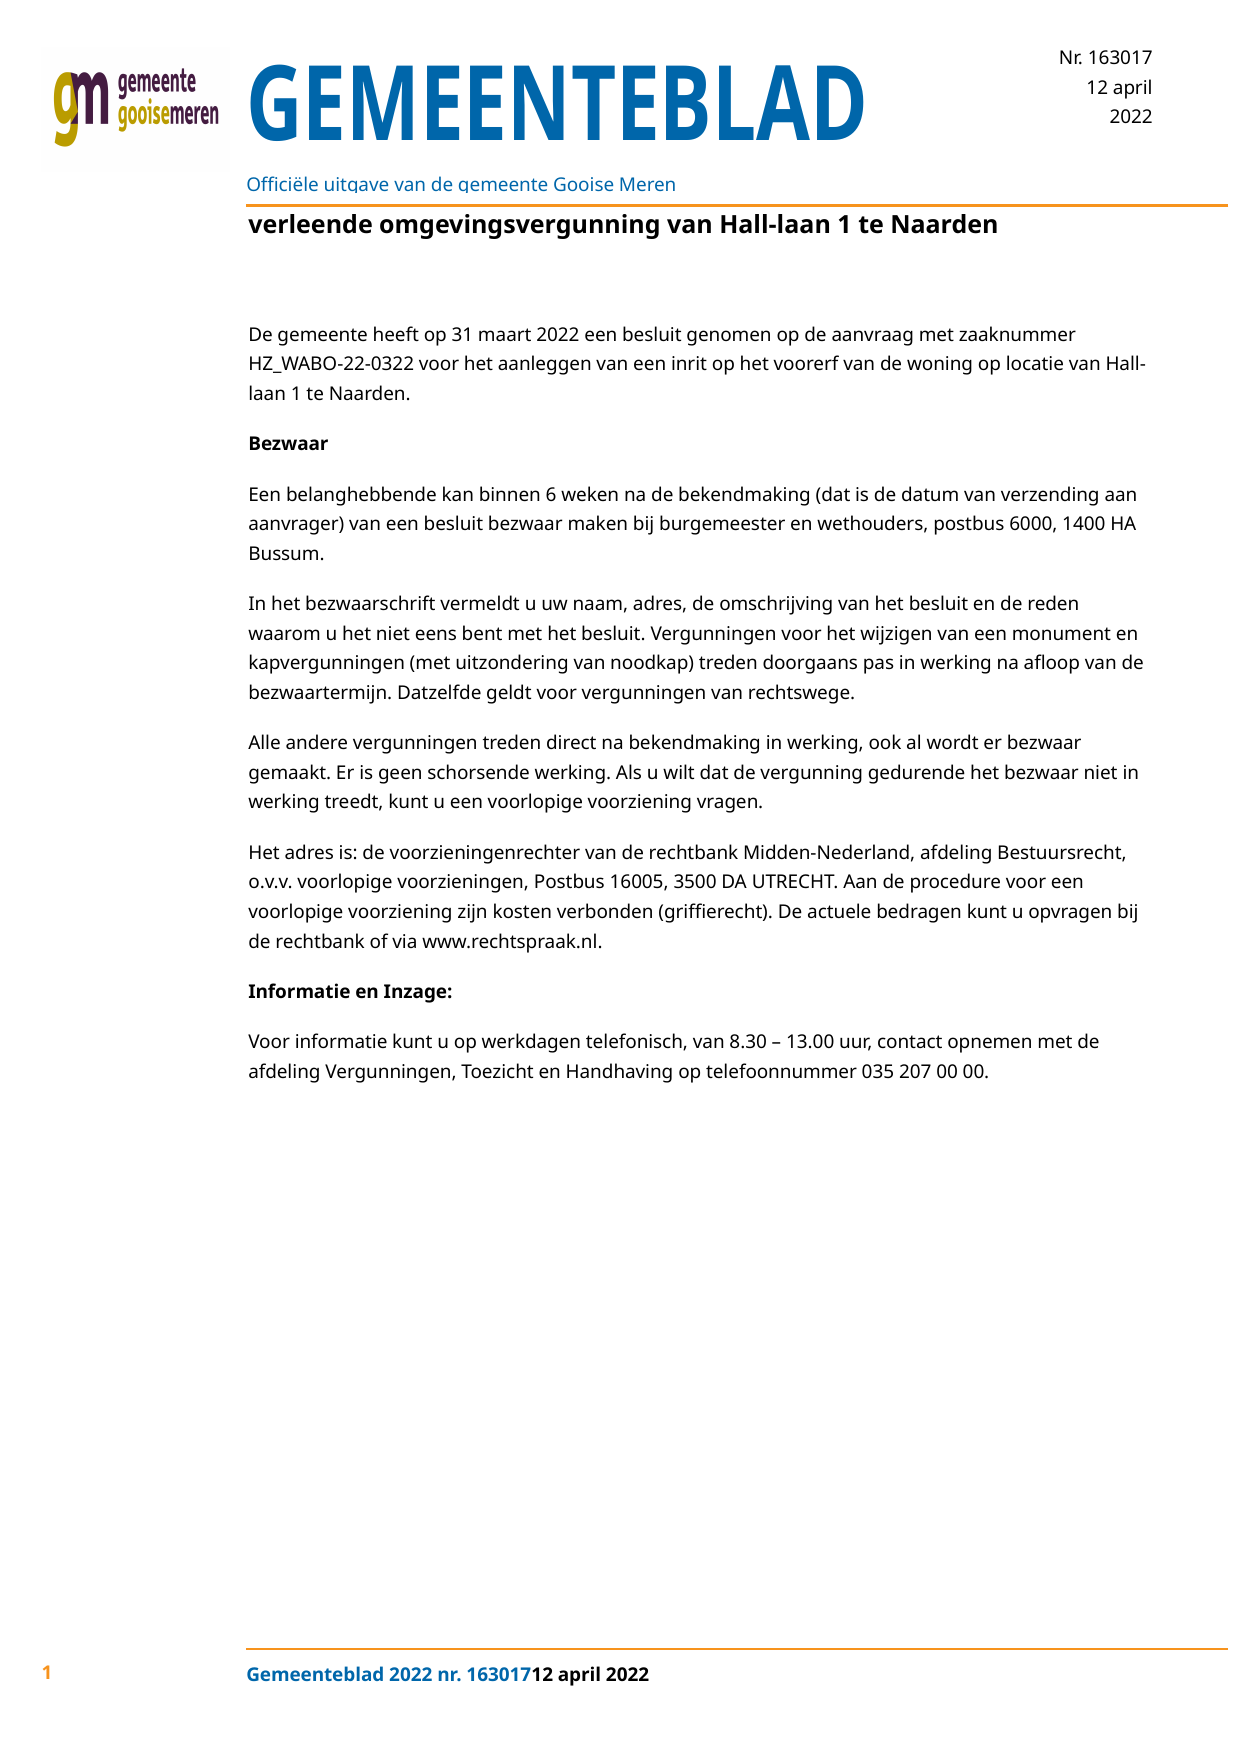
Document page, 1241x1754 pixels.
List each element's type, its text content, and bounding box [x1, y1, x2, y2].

text verleende omgevingsvergunning van Hall-laan 1 te Naarden [248, 207, 1152, 241]
text De gemeente heeft op 31 maart 2022 een besluit genomen op de aanvraag met zaaknummer HZ_WABO-22-0322 voor het aanleggen van een inrit op het voorerf van de woning op locatie van Hall-laan 1 te Naarden. [248, 321, 1152, 406]
text Alle andere vergunningen treden direct na bekendmaking in werking, ook al wordt er bezwaar gemaakt. Er is geen schorsende werking. Als u wilt dat de vergunning gedurende het bezwaar niet in werking treedt, kunt u een voorlopige voorziening vragen. [248, 729, 1152, 814]
text Informatie en Inzage: [248, 978, 1152, 1004]
text Voor informatie kunt u op werkdagen telefonisch, van 8.30 – 13.00 uur, contact opnemen met de afdeling Vergunningen, Toezicht en Handhaving op telefoonnummer 035 207 00 00. [248, 1029, 1152, 1084]
text Het adres is: de voorzieningenrechter van de rechtbank Midden-Nederland, afdeling Bestuursrecht, o.v.v. voorlopige voorzieningen, Postbus 16005, 3500 DA UTRECHT. Aan de procedure voor een voorlopige voorziening zijn kosten verbonden (griffierecht). De actuele bedragen kunt u opvragen bij de rechtbank of via www.rechtspraak.nl. [248, 839, 1152, 953]
picture [41, 47, 231, 172]
text In het bezwaarschrift vermeldt u uw naam, adres, de omschrijving van het besluit en de reden waarom u het niet eens bent met het besluit. Vergunningen voor het wijzigen van een monument en kapvergunningen (met uitzondering van noodkap) treden doorgaans pas in werking na afloop van de bezwaartermijn. Datzelfde geldt voor vergunningen van rechtswege. [248, 590, 1152, 705]
text Een belanghebbende kan binnen 6 weken na de bekendmaking (dat is de datum van verzending aan aanvrager) van een besluit bezwaar maken bij burgemeester en wethouders, postbus 6000, 1400 HA Bussum. [248, 481, 1152, 566]
text Bezwaar [248, 430, 1152, 456]
